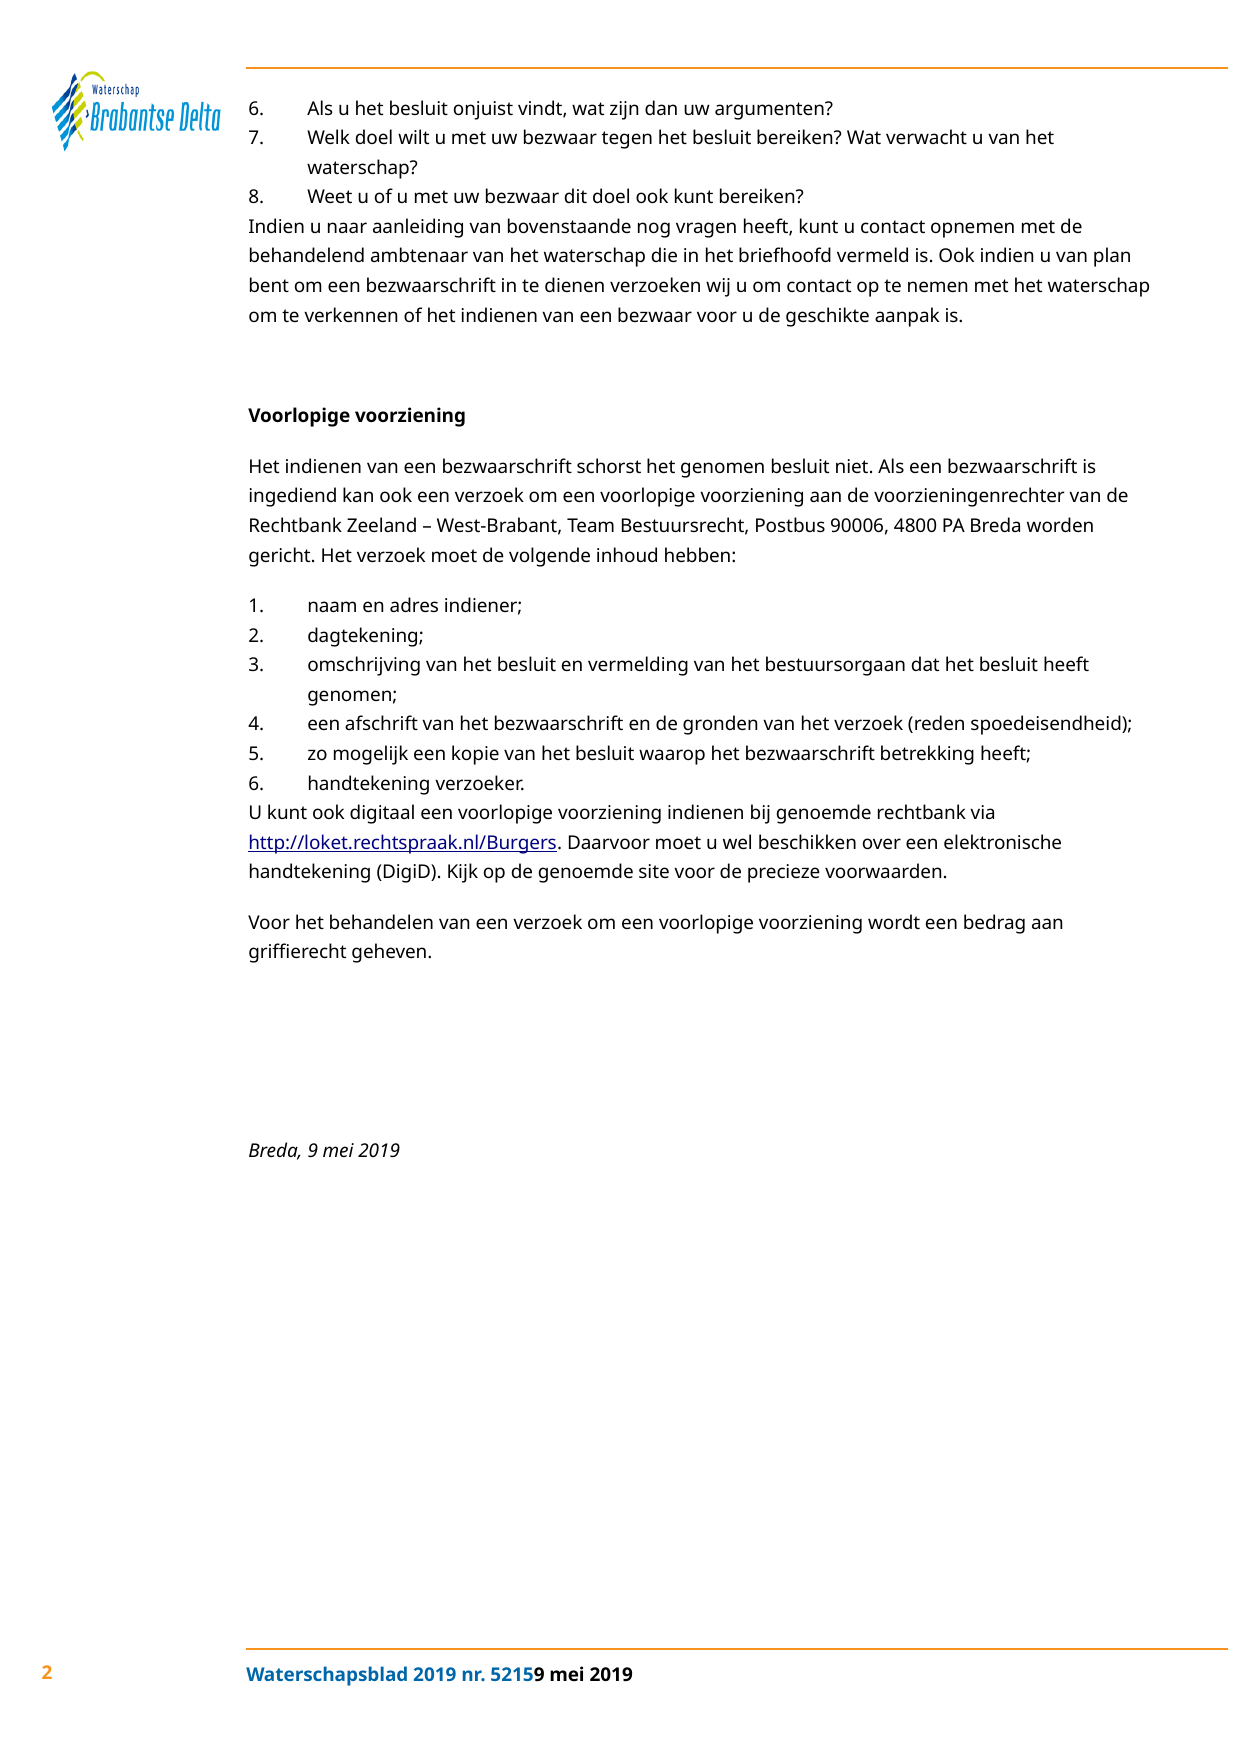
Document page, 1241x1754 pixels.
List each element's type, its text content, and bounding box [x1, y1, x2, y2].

list een afschrift van het bezwaarschrift en de gronden van het verzoek (reden spoedeisendheid); [248, 711, 1152, 736]
list Weet u of u met uw bezwaar dit doel ook kunt bereiken? [248, 183, 1152, 209]
text Breda, 9 mei 2019 [248, 1138, 1152, 1163]
list Welk doel wilt u met uw bezwaar tegen het besluit bereiken? Wat verwacht u van het waterschap? [248, 124, 1152, 180]
picture [41, 47, 231, 172]
list omschrijving van het besluit en vermelding van het bestuursorgaan dat het besluit heeft genomen; [248, 651, 1152, 707]
text U kunt ook digitaal een voorlopige voorziening indienen bij genoemde rechtbank via http://loket.rechtspraak.nl/Burgers. Daarvoor moet u wel beschikken over een elektronische handtekening (DigiD). Kijk op de genoemde site voor de precieze voorwaarden. [248, 799, 1152, 884]
list naam en adres indiener; [248, 592, 1152, 618]
text Het indienen van een bezwaarschrift schorst het genomen besluit niet. Als een bezwaarschrift is ingediend kan ook een verzoek om een voorlopige voorziening aan de voorzieningenrechter van de Rechtbank Zeeland – West-Brabant, Team Bestuursrecht, Postbus 90006, 4800 PA Breda worden gericht. Het verzoek moet de volgende inhoud hebben: [248, 453, 1152, 568]
text Voor het behandelen van een verzoek om een voorlopige voorziening wordt een bedrag aan griffierecht geheven. [248, 909, 1152, 964]
text Voorlopige voorziening [248, 403, 1152, 428]
list handtekening verzoeker. [248, 770, 1152, 796]
text Indien u naar aanleiding van bovenstaande nog vragen heeft, kunt u contact opnemen met de behandelend ambtenaar van het waterschap die in het briefhoofd vermeld is. Ook indien u van plan bent om een bezwaarschrift in te dienen verzoeken wij u om contact op te nemen met het waterschap om te verkennen of het indienen van een bezwaar voor u de geschikte aanpak is. [248, 213, 1152, 328]
list zo mogelijk een kopie van het besluit waarop het bezwaarschrift betrekking heeft; [248, 740, 1152, 766]
list dagtekening; [248, 622, 1152, 648]
list Als u het besluit onjuist vindt, wat zijn dan uw argumenten? [248, 95, 1152, 121]
